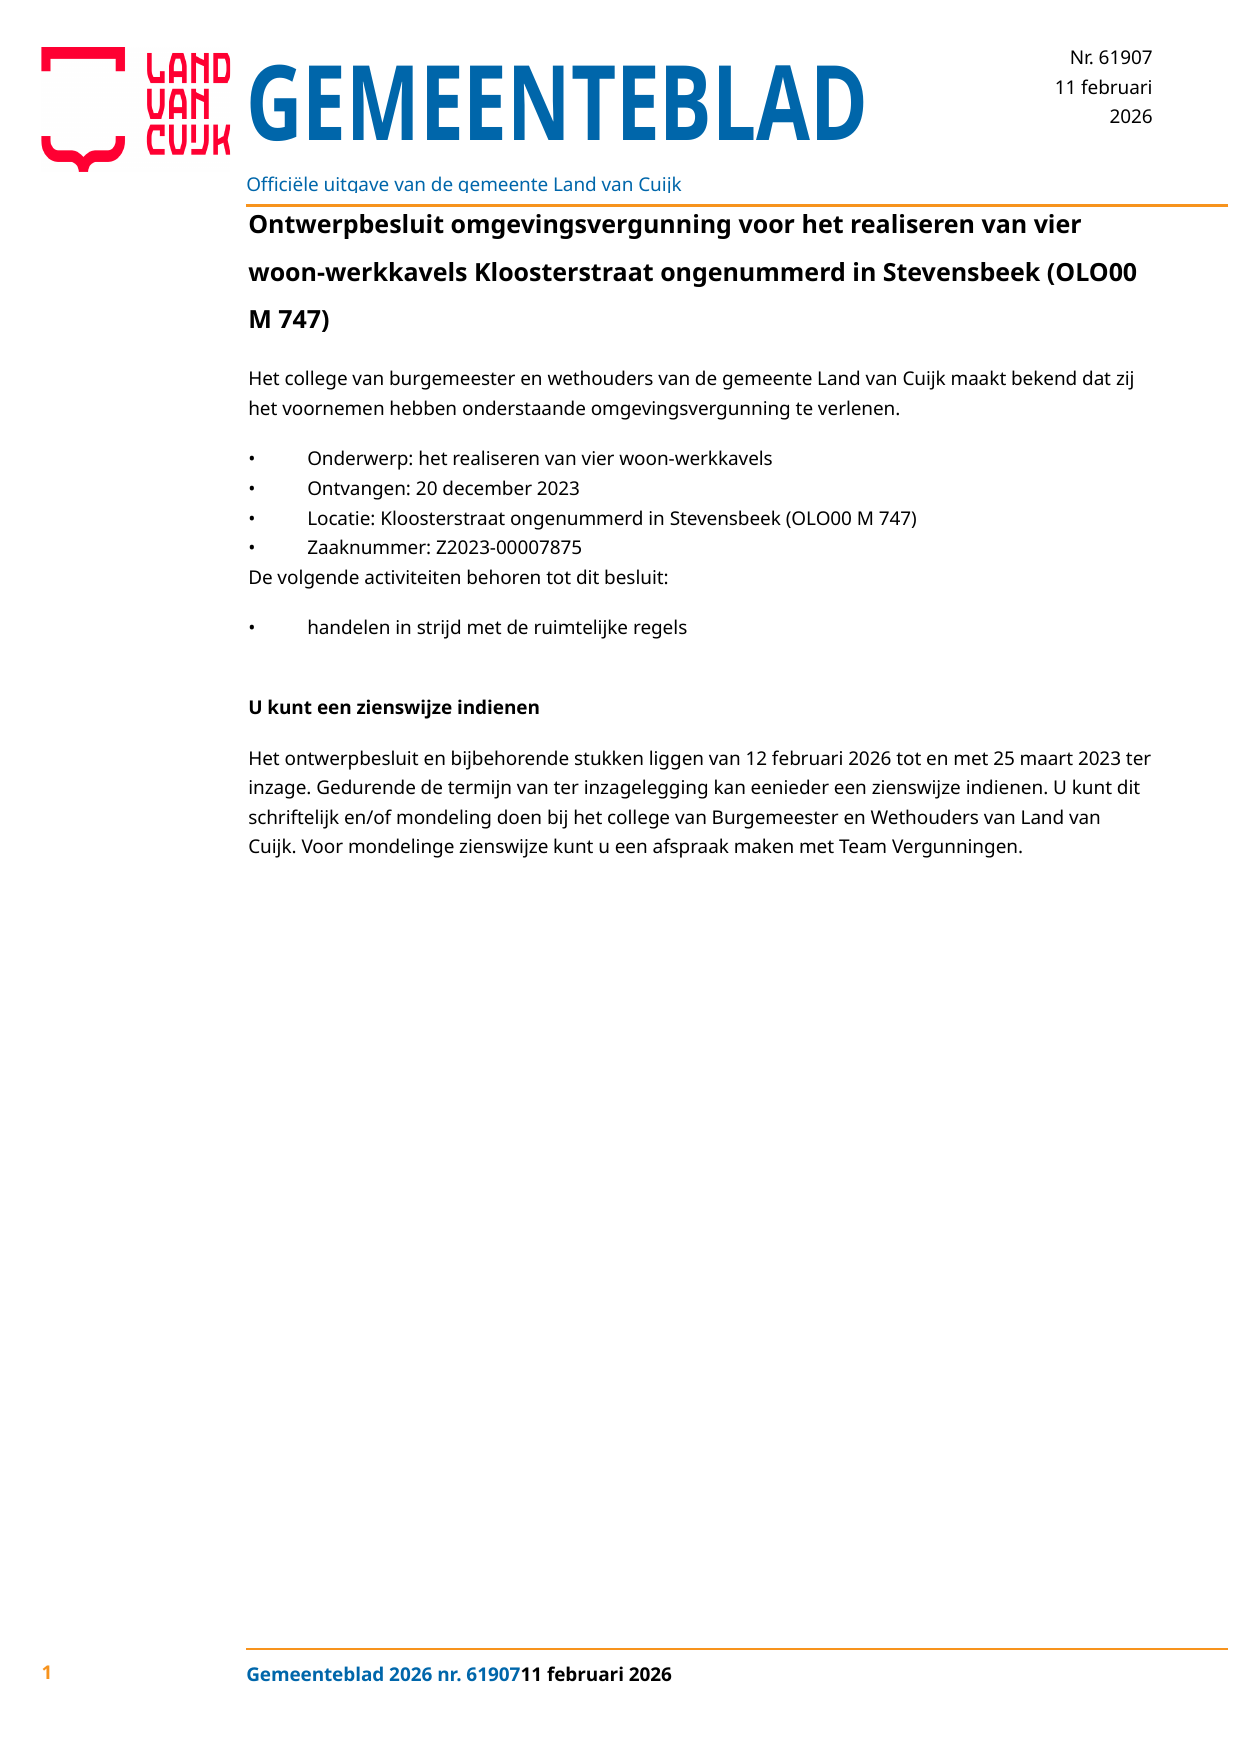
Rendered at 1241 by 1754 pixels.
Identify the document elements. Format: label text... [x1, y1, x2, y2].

list Ontvangen: 20 december 2023 [248, 475, 1152, 501]
text Het college van burgemeester en wethouders van de gemeente Land van Cuijk maakt bekend dat zij het voornemen hebben onderstaande omgevingsvergunning te verlenen. [248, 366, 1152, 421]
text Ontwerpbesluit omgevingsvergunning voor het realiseren van vier woon-werkkavels Kloosterstraat ongenummerd in Stevensbeek (OLO00 M 747) [248, 207, 1152, 336]
text U kunt een zienswijze indienen [248, 694, 1152, 720]
text De volgende activiteiten behoren tot dit besluit: [248, 564, 1152, 589]
list Zaaknummer: Z2023-00007875 [248, 534, 1152, 560]
list Locatie: Kloosterstraat ongenummerd in Stevensbeek (OLO00 M 747) [248, 505, 1152, 530]
list Onderwerp: het realiseren van vier woon-werkkavels [248, 446, 1152, 471]
text Het ontwerpbesluit en bijbehorende stukken liggen van 12 februari 2026 tot en met 25 maart 2023 ter inzage. Gedurende de termijn van ter inzagelegging kan eenieder een zienswijze indienen. U kunt dit schriftelijk en/of mondeling doen bij het college van Burgemeester en Wethouders van Land van Cuijk. Voor mondelinge zienswijze kunt u een afspraak maken met Team Vergunningen. [248, 745, 1152, 859]
picture [41, 47, 231, 172]
list handelen in strijd met de ruimtelijke regels [248, 614, 1152, 640]
